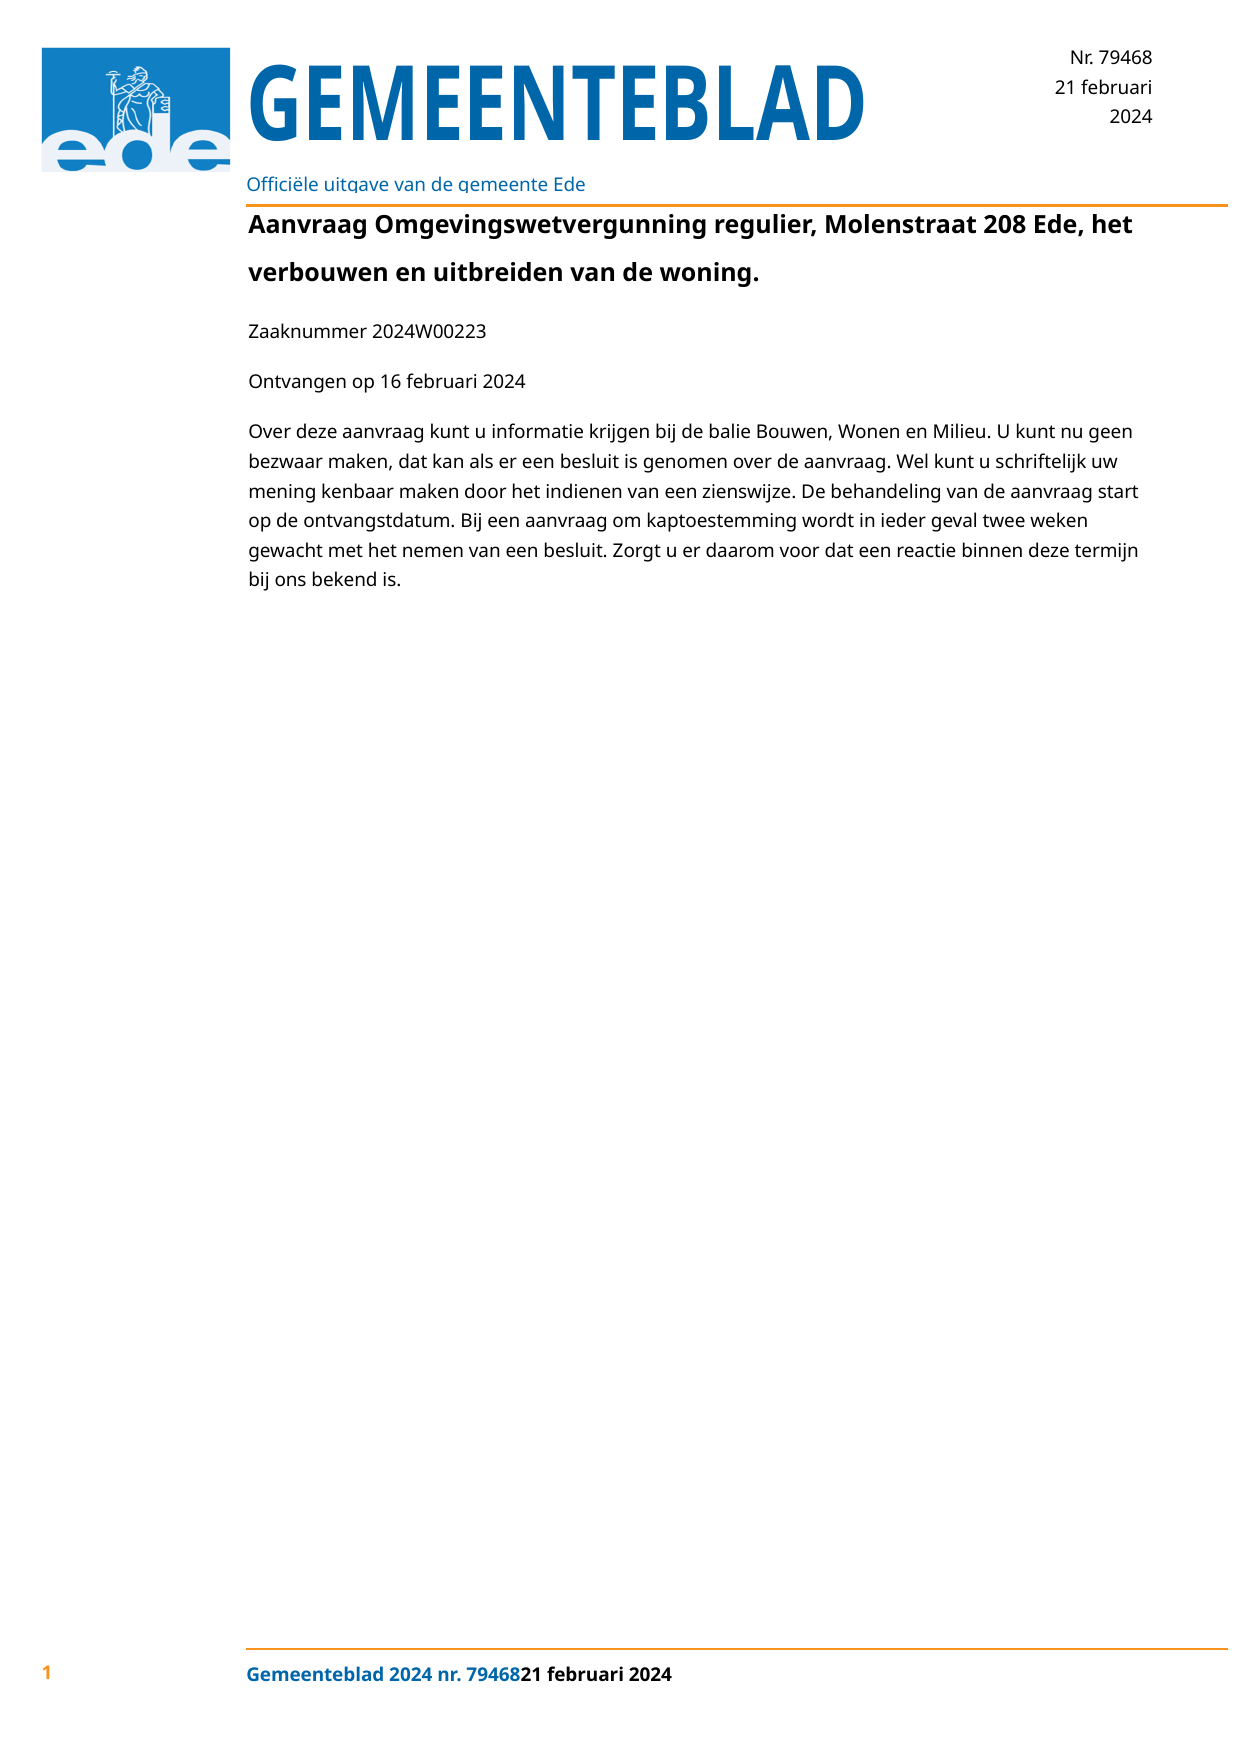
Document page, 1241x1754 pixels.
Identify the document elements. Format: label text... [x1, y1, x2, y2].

text Zaaknummer 2024W00223 [248, 318, 1152, 344]
text Over deze aanvraag kunt u informatie krijgen bij de balie Bouwen, Wonen en Milieu. U kunt nu geen bezwaar maken, dat kan als er een besluit is genomen over de aanvraag. Wel kunt u schriftelijk uw mening kenbaar maken door het indienen van een zienswijze. De behandeling van de aanvraag start op de ontvangstdatum. Bij een aanvraag om kaptoestemming wordt in ieder geval twee weken gewacht met het nemen van een besluit. Zorgt u er daarom voor dat een reactie binnen deze termijn bij ons bekend is. [248, 419, 1152, 592]
picture [41, 47, 231, 172]
text Aanvraag Omgevingswetvergunning regulier, Molenstraat 208 Ede, het verbouwen en uitbreiden van de woning. [248, 207, 1152, 288]
text Ontvangen op 16 februari 2024 [248, 368, 1152, 394]
